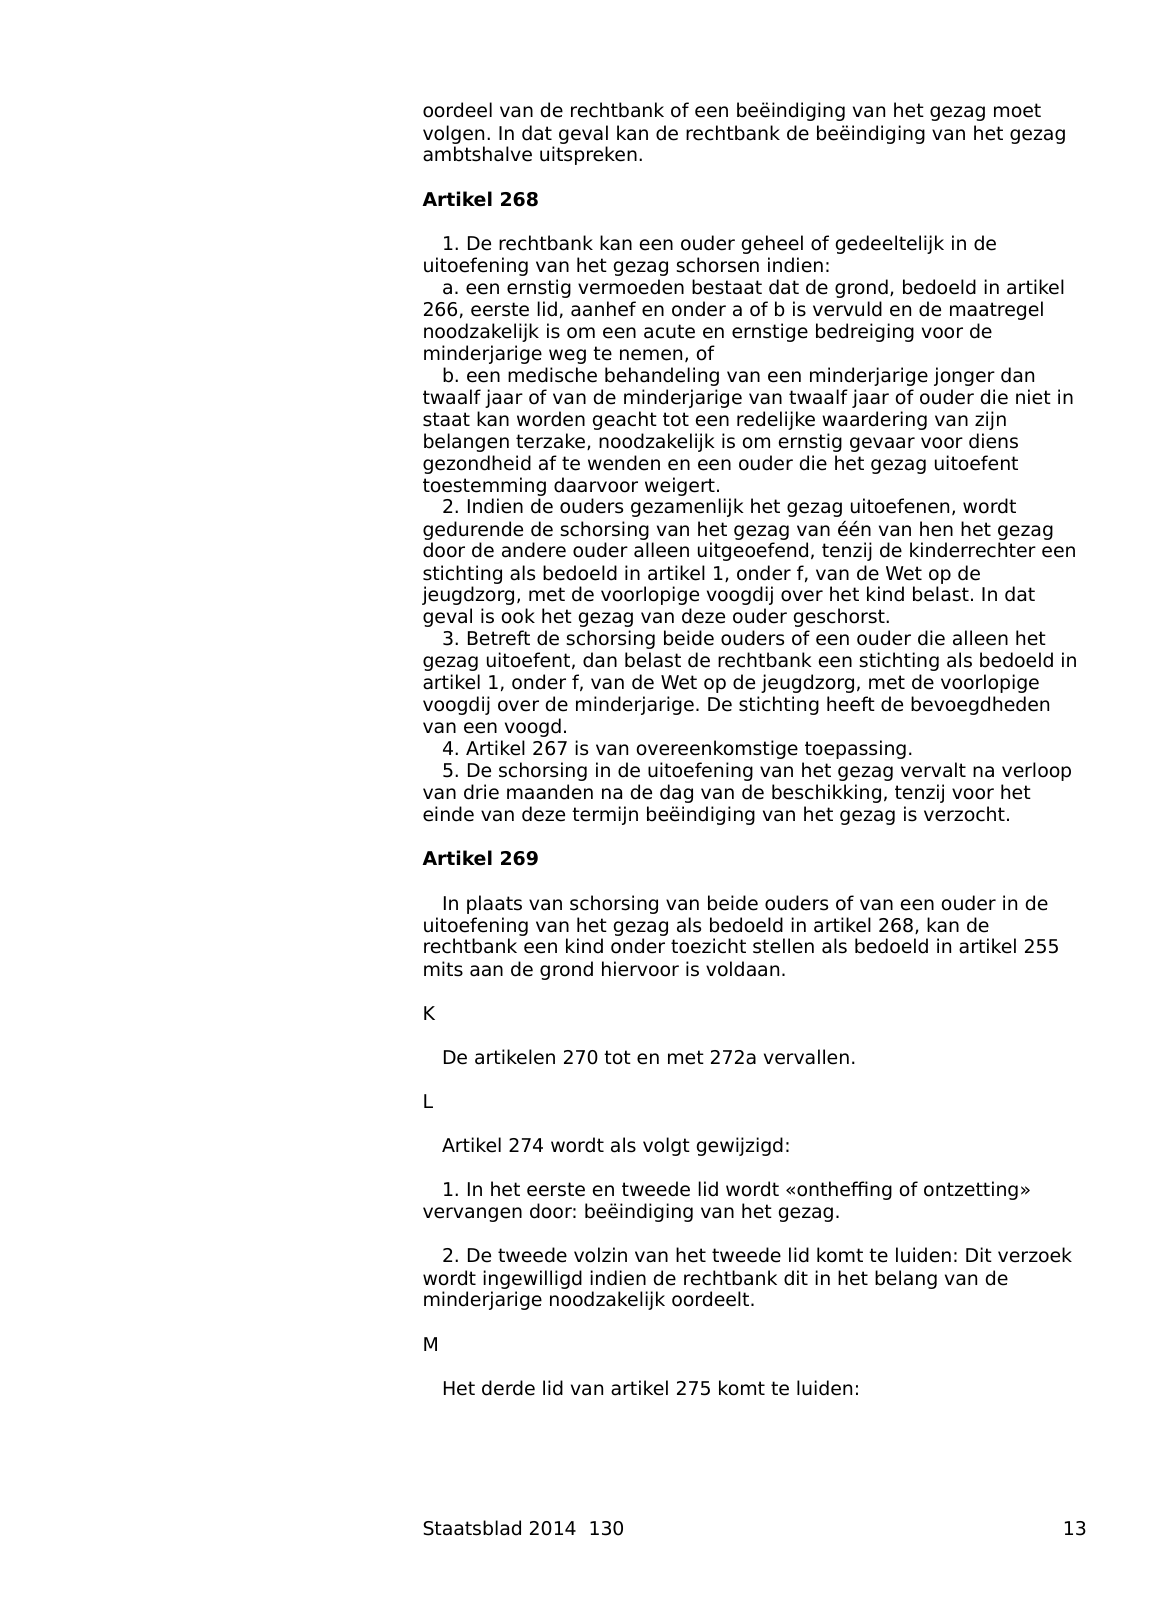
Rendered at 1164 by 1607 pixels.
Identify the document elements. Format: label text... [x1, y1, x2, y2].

subtitle Artikel 269 [422, 848, 1087, 870]
text 1. De rechtbank kan een ouder geheel of gedeeltelijk in de uitoefening van het gezag schorsen indien: [422, 233, 1087, 277]
text 3. Betreft de schorsing beide ouders of een ouder die alleen het gezag uitoefent, dan belast de rechtbank een stichting als bedoeld in artikel 1, onder f, van de Wet op de jeugdzorg, met de voorlopige voogdij over de minderjarige. De stichting heeft de bevoegdheden van een voogd. [422, 628, 1087, 738]
text De artikelen 270 tot en met 272a vervallen. [422, 1047, 1087, 1069]
text M [422, 1333, 1087, 1356]
text a. een ernstig vermoeden bestaat dat de grond, bedoeld in artikel 266, eerste lid, aanhef en onder a of b is vervuld en de maatregel noodzakelijk is om een acute en ernstige bedreiging voor de minderjarige weg te nemen, of [422, 277, 1087, 364]
text Het derde lid van artikel 275 komt te luiden: [422, 1378, 1087, 1400]
text oordeel van de rechtbank of een beëindiging van het gezag moet volgen. In dat geval kan de rechtbank de beëindiging van het gezag ambtshalve uitspreken. [422, 100, 1087, 166]
text 2. Indien de ouders gezamenlijk het gezag uitoefenen, wordt gedurende de schorsing van het gezag van één van hen het gezag door de andere ouder alleen uitgeoefend, tenzij de kinderrechter een stichting als bedoeld in artikel 1, onder f, van de Wet op de jeugdzorg, met de voorlopige voogdij over het kind belast. In dat geval is ook het gezag van deze ouder geschorst. [422, 496, 1087, 628]
text K [422, 1003, 1087, 1024]
text b. een medische behandeling van een minderjarige jonger dan twaalf jaar of van de minderjarige van twaalf jaar of ouder die niet in staat kan worden geacht tot een redelijke waardering van zijn belangen terzake, noodzakelijk is om ernstig gevaar voor diens gezondheid af te wenden en een ouder die het gezag uitoefent toestemming daarvoor weigert. [422, 364, 1087, 496]
text 4. Artikel 267 is van overeenkomstige toepassing. [422, 738, 1087, 760]
text 5. De schorsing in de uitoefening van het gezag vervalt na verloop van drie maanden na de dag van de beschikking, tenzij voor het einde van deze termijn beëindiging van het gezag is verzocht. [422, 760, 1087, 826]
text Artikel 274 wordt als volgt gewijzigd: [422, 1135, 1087, 1157]
text 1. In het eerste en tweede lid wordt «ontheffing of ontzetting» vervangen door: beëindiging van het gezag. [422, 1179, 1087, 1223]
text 2. De tweede volzin van het tweede lid komt te luiden: Dit verzoek wordt ingewilligd indien de rechtbank dit in het belang van de minderjarige noodzakelijk oordeelt. [422, 1245, 1087, 1311]
text L [422, 1091, 1087, 1113]
subtitle Artikel 268 [422, 188, 1087, 211]
text In plaats van schorsing van beide ouders of van een ouder in de uitoefening van het gezag als bedoeld in artikel 268, kan de rechtbank een kind onder toezicht stellen als bedoeld in artikel 255 mits aan de grond hiervoor is voldaan. [422, 892, 1087, 980]
